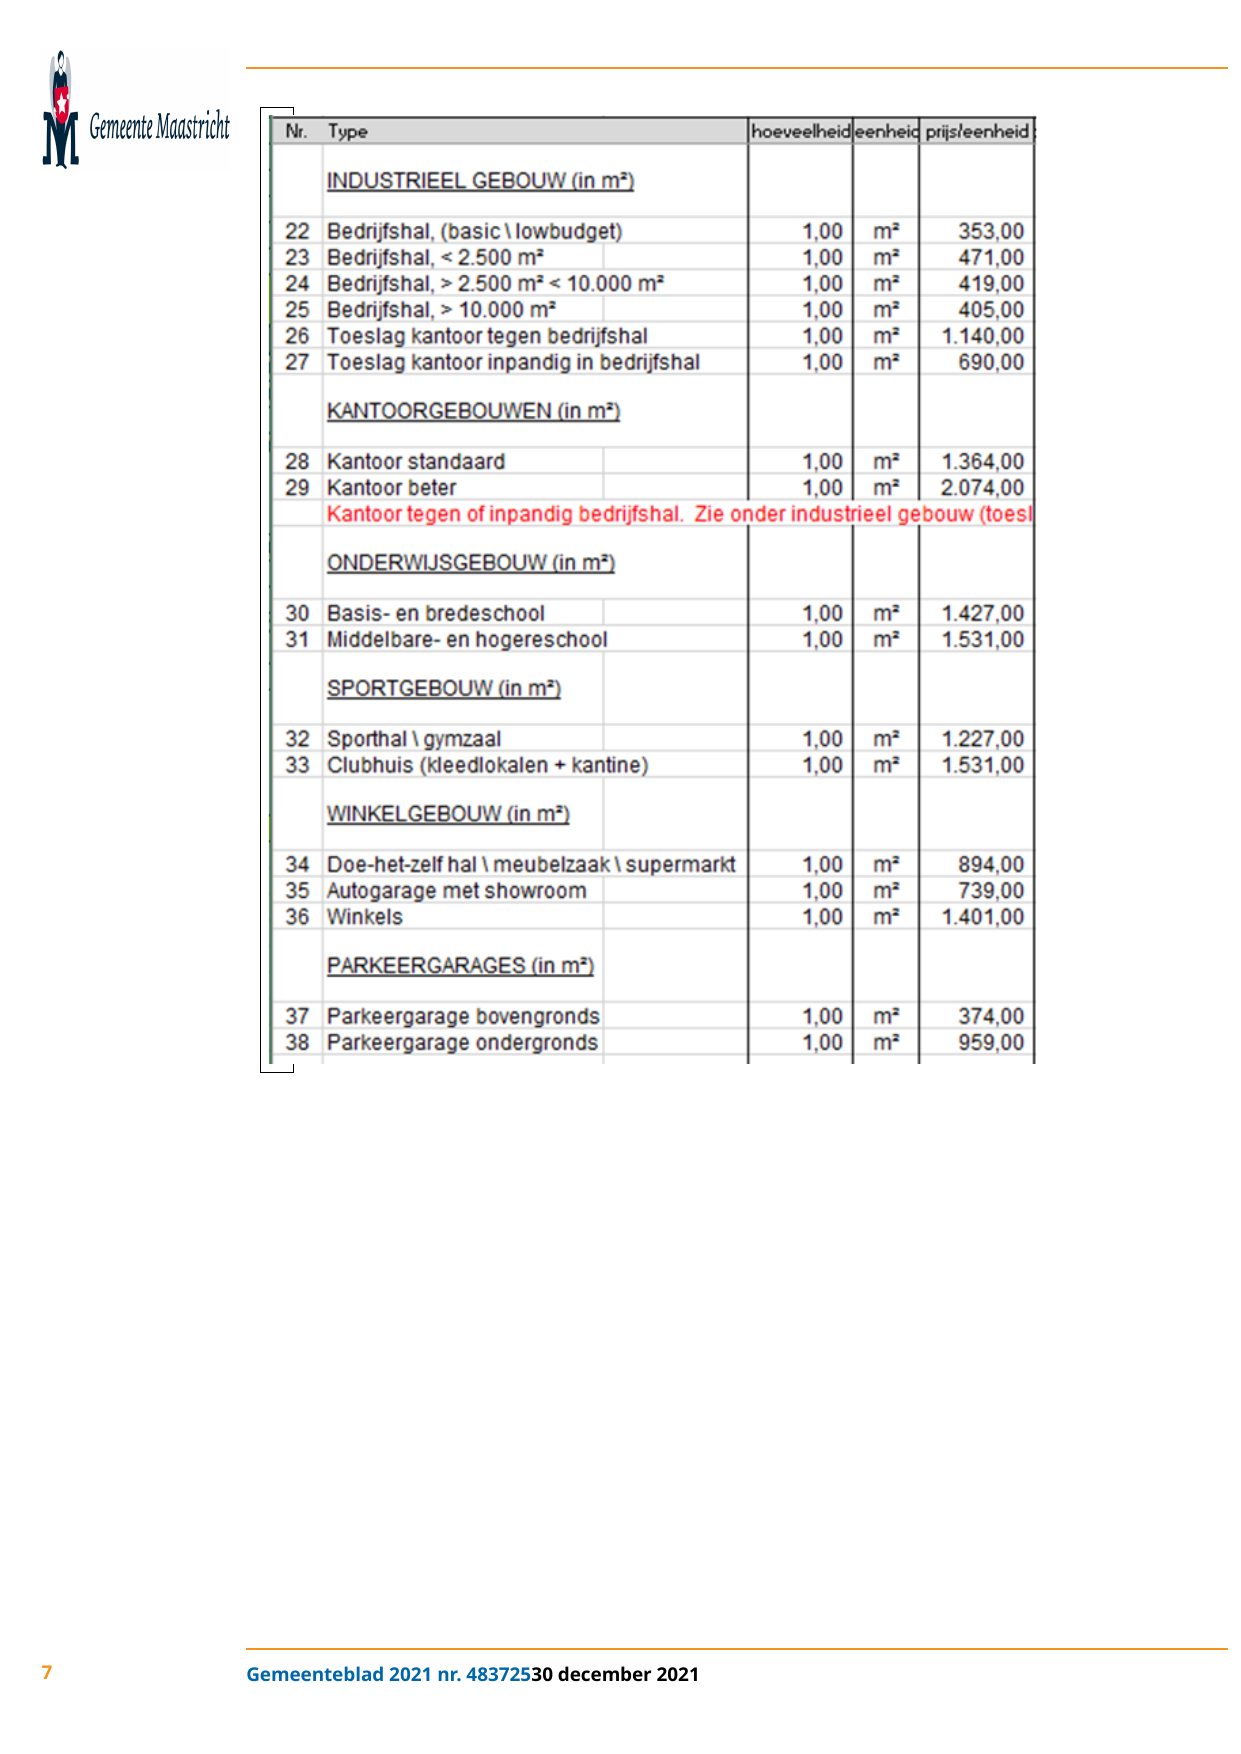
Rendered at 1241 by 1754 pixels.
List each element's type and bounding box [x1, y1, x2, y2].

picture [268, 115, 1037, 1064]
picture [41, 47, 231, 172]
